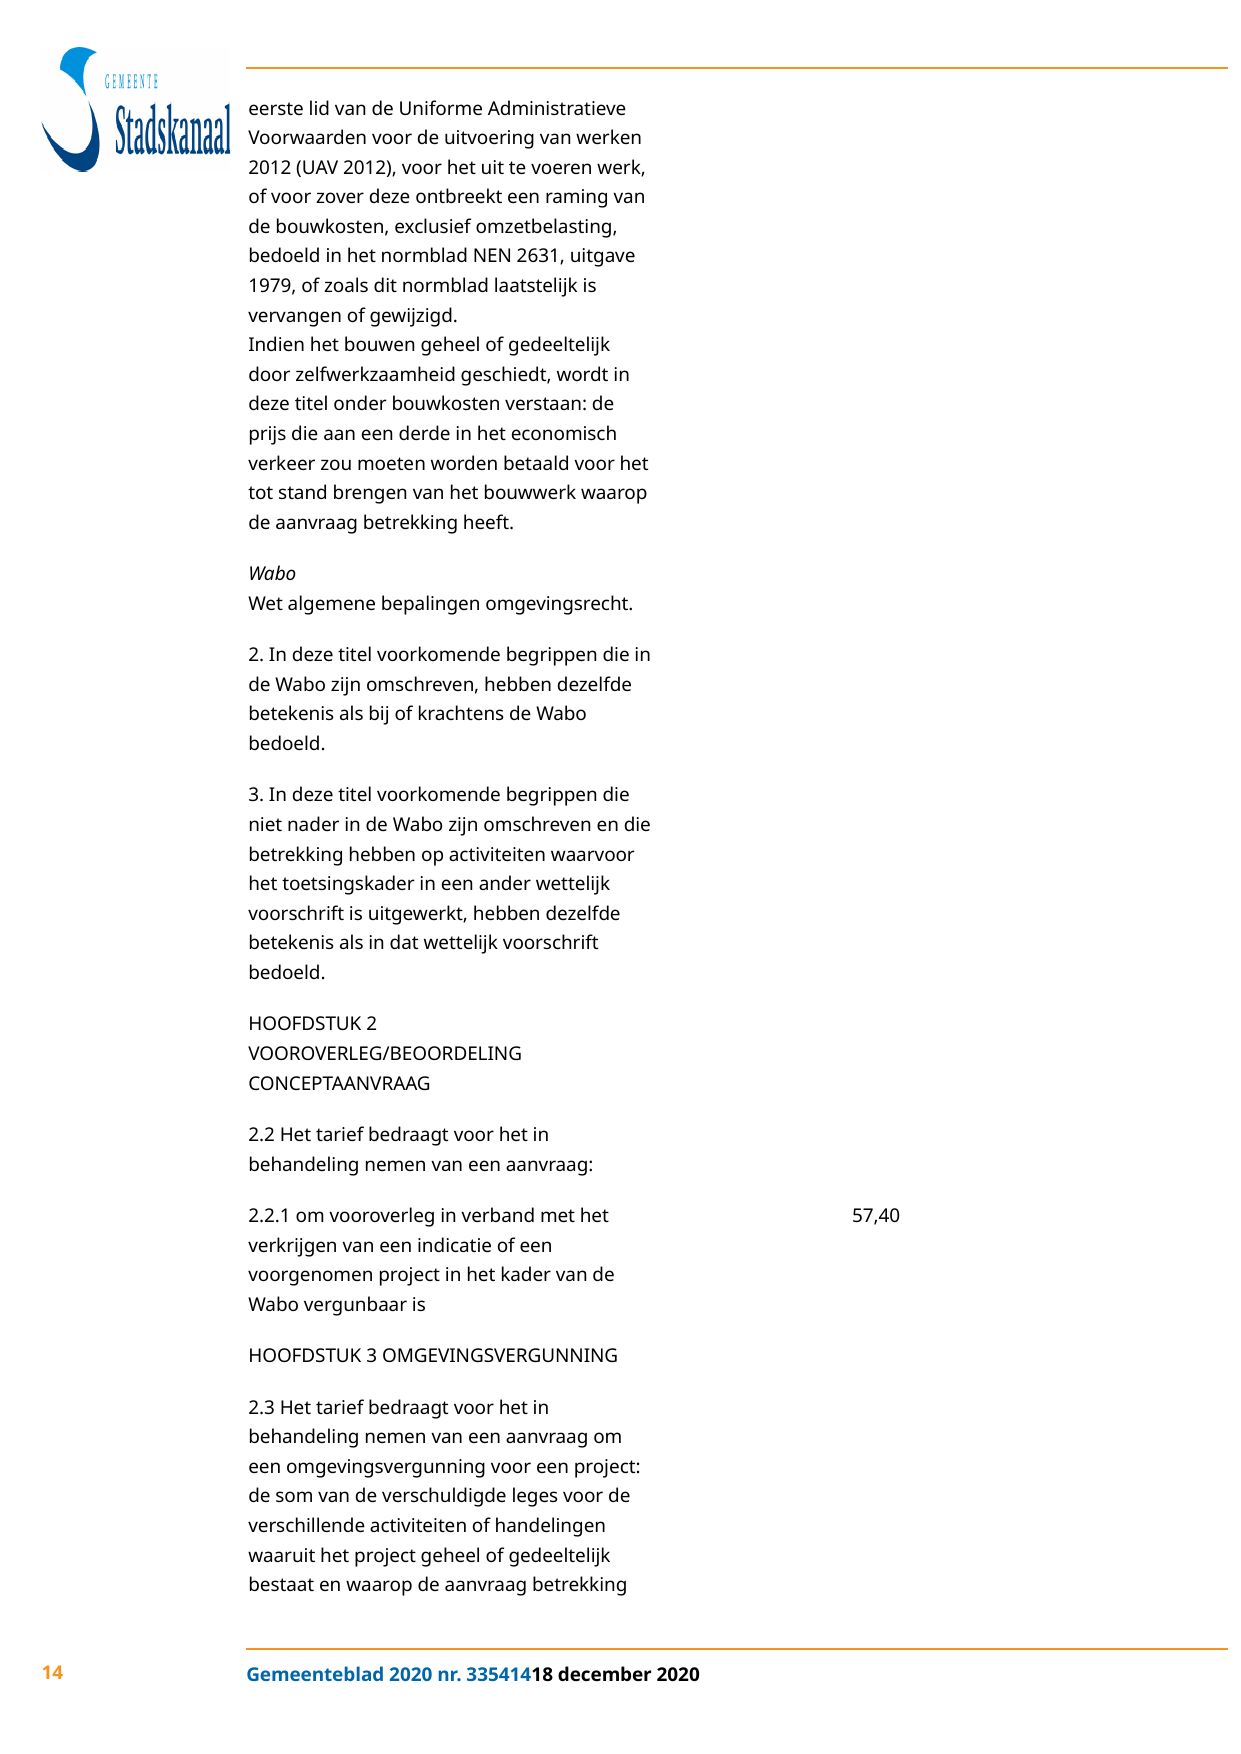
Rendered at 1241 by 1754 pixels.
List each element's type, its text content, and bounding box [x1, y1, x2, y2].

table_cell 3. In deze titel voorkomende begrippen die niet nader in de Wabo zijn omschreven en die betrekking hebben op activiteiten waarvoor het toetsingskader in een ander wettelijk voorschrift is uitgewerkt, hebben dezelfde betekenis als in dat wettelijk voorschrift bedoeld. [248, 782, 652, 985]
table_cell [652, 1121, 852, 1177]
table_cell [852, 641, 1052, 756]
table_cell [852, 1177, 1052, 1202]
table_cell [852, 782, 1052, 985]
table_cell [852, 616, 1052, 641]
table_cell [248, 1368, 652, 1394]
table_cell [852, 1011, 1052, 1096]
table_cell [248, 1096, 652, 1121]
table_cell 2.2.1 om vooroverleg in verband met het verkrijgen van een indicatie of een voorgenomen project in het kader van de Wabo vergunbaar is [248, 1202, 652, 1317]
table_cell [652, 782, 852, 985]
table_cell Wabo Wet algemene bepalingen omgevingsrecht. [248, 560, 652, 616]
table_cell [852, 1394, 1052, 1597]
table_cell [652, 1011, 852, 1096]
table_cell [652, 641, 852, 756]
table_cell [248, 616, 652, 641]
table_cell HOOFDSTUK 2 VOOROVERLEG/BEOORDELING CONCEPTAANVRAAG [248, 1011, 652, 1096]
table_cell [652, 1317, 852, 1342]
table_cell [852, 95, 1052, 535]
table_cell [852, 1343, 1052, 1368]
table_cell [852, 535, 1052, 560]
table_cell [652, 1177, 852, 1202]
table_cell [652, 1368, 852, 1394]
table_cell [248, 1177, 652, 1202]
table_cell [652, 1394, 852, 1597]
table_cell [852, 560, 1052, 616]
table_cell 2.2 Het tarief bedraagt voor het in behandeling nemen van een aanvraag: [248, 1121, 652, 1177]
picture [41, 47, 231, 172]
table_cell [248, 1317, 652, 1342]
table_cell [652, 95, 852, 535]
table_cell [652, 1202, 852, 1317]
table_cell [652, 1343, 852, 1368]
table_cell [652, 1096, 852, 1121]
table_cell eerste lid van de Uniforme Administratieve Voorwaarden voor de uitvoering van werken 2012 (UAV 2012), voor het uit te voeren werk, of voor zover deze ontbreekt een raming van de bouwkosten, exclusief omzetbelasting, bedoeld in het normblad NEN 2631, uitgave 1979, of zoals dit normblad laatstelijk is vervangen of gewijzigd. Indien het bouwen geheel of gedeeltelijk door zelfwerkzaamheid geschiedt, wordt in deze titel onder bouwkosten verstaan: de prijs die aan een derde in het economisch verkeer zou moeten worden betaald voor het tot stand brengen van het bouwwerk waarop de aanvraag betrekking heeft. [248, 95, 652, 535]
table_cell HOOFDSTUK 3 OMGEVINGSVERGUNNING [248, 1343, 652, 1368]
table_cell 2. In deze titel voorkomende begrippen die in de Wabo zijn omschreven, hebben dezelfde betekenis als bij of krachtens de Wabo bedoeld. [248, 641, 652, 756]
table_cell 57,40 [852, 1202, 1052, 1317]
table_cell [652, 616, 852, 641]
table_cell [852, 1121, 1052, 1177]
table_cell 2.3 Het tarief bedraagt voor het in behandeling nemen van een aanvraag om een omgevingsvergunning voor een project: de som van de verschuldigde leges voor de verschillende activiteiten of handelingen waaruit het project geheel of gedeeltelijk bestaat en waarop de aanvraag betrekking [248, 1394, 652, 1597]
table_cell [248, 756, 652, 782]
table_cell [852, 756, 1052, 782]
table_cell [852, 1368, 1052, 1394]
table_cell [652, 560, 852, 616]
table_cell [248, 985, 652, 1011]
table_cell [652, 756, 852, 782]
table_cell [852, 1317, 1052, 1342]
table_cell [248, 535, 652, 560]
table_cell [852, 1096, 1052, 1121]
table_cell [652, 985, 852, 1011]
table_cell [852, 985, 1052, 1011]
table_cell [652, 535, 852, 560]
